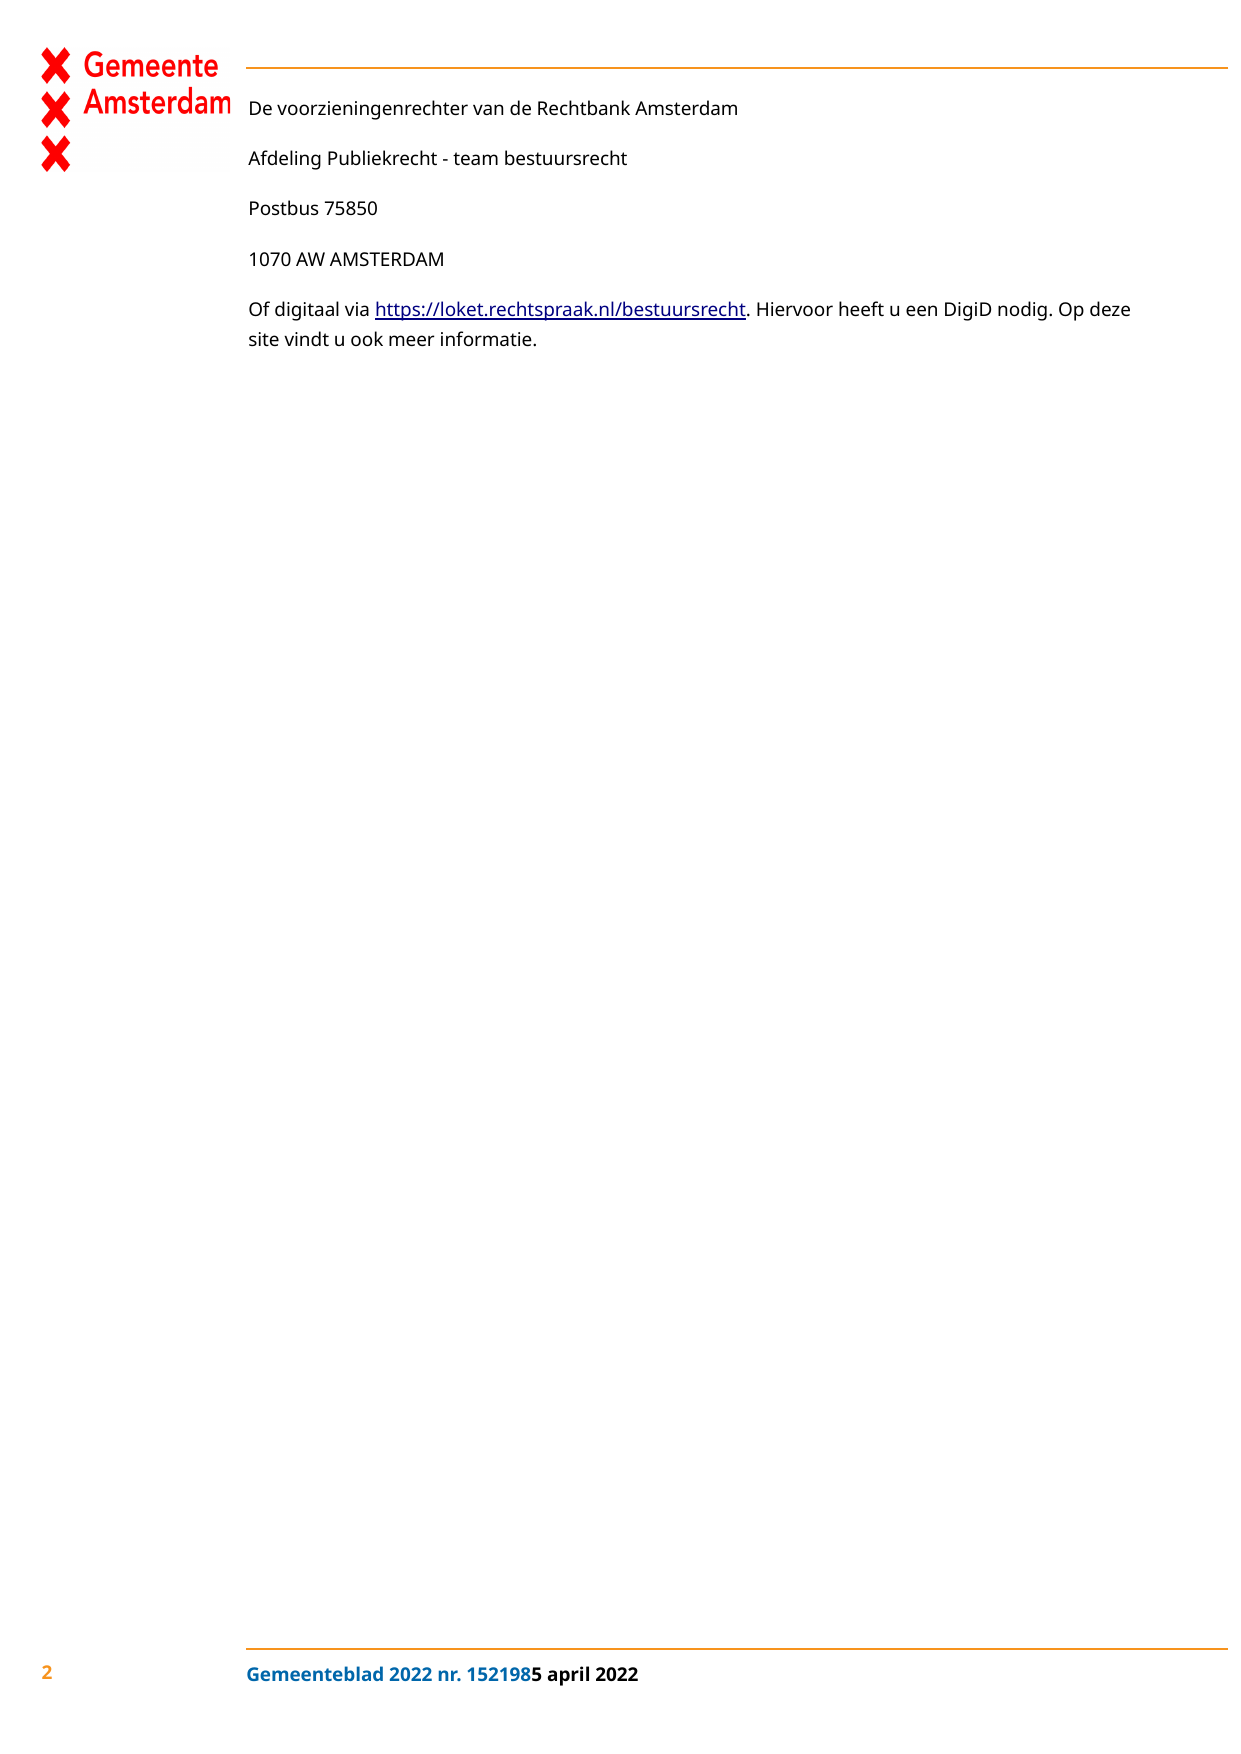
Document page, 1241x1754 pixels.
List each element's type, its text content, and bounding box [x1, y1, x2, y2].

text De voorzieningenrechter van de Rechtbank Amsterdam [248, 95, 1152, 121]
text Afdeling Publiekrecht - team bestuursrecht [248, 145, 1152, 171]
text 1070 AW AMSTERDAM [248, 246, 1152, 272]
picture [41, 47, 231, 172]
text Of digitaal via https://loket.rechtspraak.nl/bestuursrecht. Hiervoor heeft u een DigiD nodig. Op deze site vindt u ook meer informatie. [248, 296, 1152, 352]
text Postbus 75850 [248, 196, 1152, 221]
